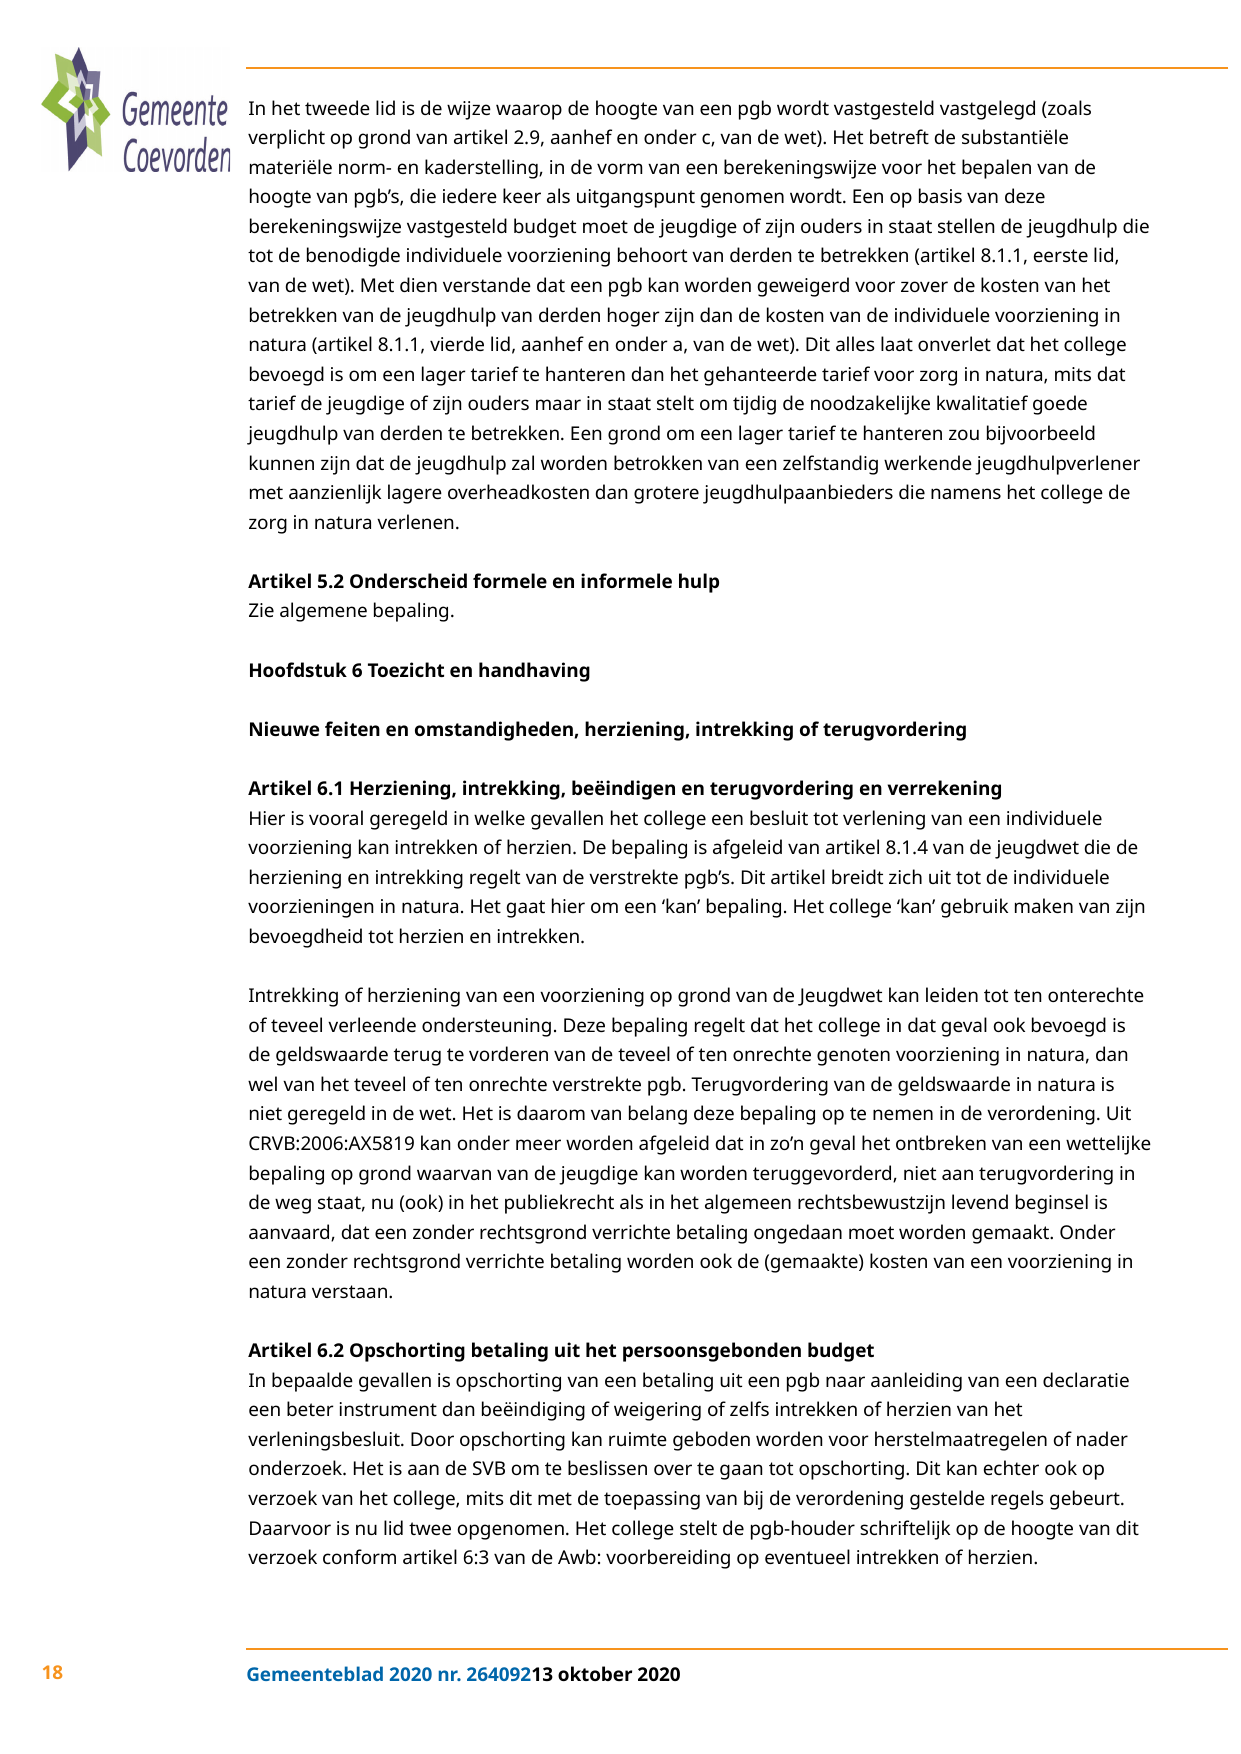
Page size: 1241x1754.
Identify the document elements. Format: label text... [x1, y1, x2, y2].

text Artikel 6.2 Opschorting betaling uit het persoonsgebonden budget [248, 1337, 1152, 1363]
text Hoofdstuk 6 Toezicht en handhaving [248, 657, 1152, 683]
text Artikel 6.1 Herziening, intrekking, beëindigen en terugvordering en verrekening [248, 775, 1152, 801]
text In het tweede lid is de wijze waarop de hoogte van een pgb wordt vastgesteld vastgelegd (zoals verplicht op grond van artikel 2.9, aanhef en onder c, van de wet). Het betreft de substantiële materiële norm- en kaderstelling, in de vorm van een berekeningswijze voor het bepalen van de hoogte van pgb’s, die iedere keer als uitgangspunt genomen wordt. Een op basis van deze berekeningswijze vastgesteld budget moet de jeugdige of zijn ouders in staat stellen de jeugdhulp die tot de benodigde individuele voorziening behoort van derden te betrekken (artikel 8.1.1, eerste lid, van de wet). Met dien verstande dat een pgb kan worden geweigerd voor zover de kosten van het betrekken van de jeugdhulp van derden hoger zijn dan de kosten van de individuele voorziening in natura (artikel 8.1.1, vierde lid, aanhef en onder a, van de wet). Dit alles laat onverlet dat het college bevoegd is om een lager tarief te hanteren dan het gehanteerde tarief voor zorg in natura, mits dat tarief de jeugdige of zijn ouders maar in staat stelt om tijdig de noodzakelijke kwalitatief goede jeugdhulp van derden te betrekken. Een grond om een lager tarief te hanteren zou bijvoorbeeld kunnen zijn dat de jeugdhulp zal worden betrokken van een zelfstandig werkende jeugdhulpverlener met aanzienlijk lagere overheadkosten dan grotere jeugdhulpaanbieders die namens het college de zorg in natura verlenen. [248, 95, 1152, 535]
text Hier is vooral geregeld in welke gevallen het college een besluit tot verlening van een individuele voorziening kan intrekken of herzien. De bepaling is afgeleid van artikel 8.1.4 van de jeugdwet die de herziening en intrekking regelt van de verstrekte pgb’s. Dit artikel breidt zich uit tot de individuele voorzieningen in natura. Het gaat hier om een ‘kan’ bepaling. Het college ‘kan’ gebruik maken van zijn bevoegdheid tot herzien en intrekken. [248, 805, 1152, 949]
text Intrekking of herziening van een voorziening op grond van de Jeugdwet kan leiden tot ten onterechte of teveel verleende ondersteuning. Deze bepaling regelt dat het college in dat geval ook bevoegd is de geldswaarde terug te vorderen van de teveel of ten onrechte genoten voorziening in natura, dan wel van het teveel of ten onrechte verstrekte pgb. Terugvordering van de geldswaarde in natura is niet geregeld in de wet. Het is daarom van belang deze bepaling op te nemen in de verordening. Uit CRVB:2006:AX5819 kan onder meer worden afgeleid dat in zo’n geval het ontbreken van een wettelijke bepaling op grond waarvan van de jeugdige kan worden teruggevorderd, niet aan terugvordering in de weg staat, nu (ook) in het publiekrecht als in het algemeen rechtsbewustzijn levend beginsel is aanvaard, dat een zonder rechtsgrond verrichte betaling ongedaan moet worden gemaakt. Onder een zonder rechtsgrond verrichte betaling worden ook de (gemaakte) kosten van een voorziening in natura verstaan. [248, 982, 1152, 1304]
text Artikel 5.2 Onderscheid formele en informele hulp [248, 568, 1152, 594]
picture [41, 47, 231, 172]
text Zie algemene bepaling. [248, 598, 1152, 623]
text Nieuwe feiten en omstandigheden, herziening, intrekking of terugvordering [248, 716, 1152, 742]
text In bepaalde gevallen is opschorting van een betaling uit een pgb naar aanleiding van een declaratie een beter instrument dan beëindiging of weigering of zelfs intrekken of herzien van het verleningsbesluit. Door opschorting kan ruimte geboden worden voor herstelmaatregelen of nader onderzoek. Het is aan de SVB om te beslissen over te gaan tot opschorting. Dit kan echter ook op verzoek van het college, mits dit met de toepassing van bij de verordening gestelde regels gebeurt. Daarvoor is nu lid twee opgenomen. Het college stelt de pgb-houder schriftelijk op de hoogte van dit verzoek conform artikel 6:3 van de Awb: voorbereiding op eventueel intrekken of herzien. [248, 1367, 1152, 1570]
